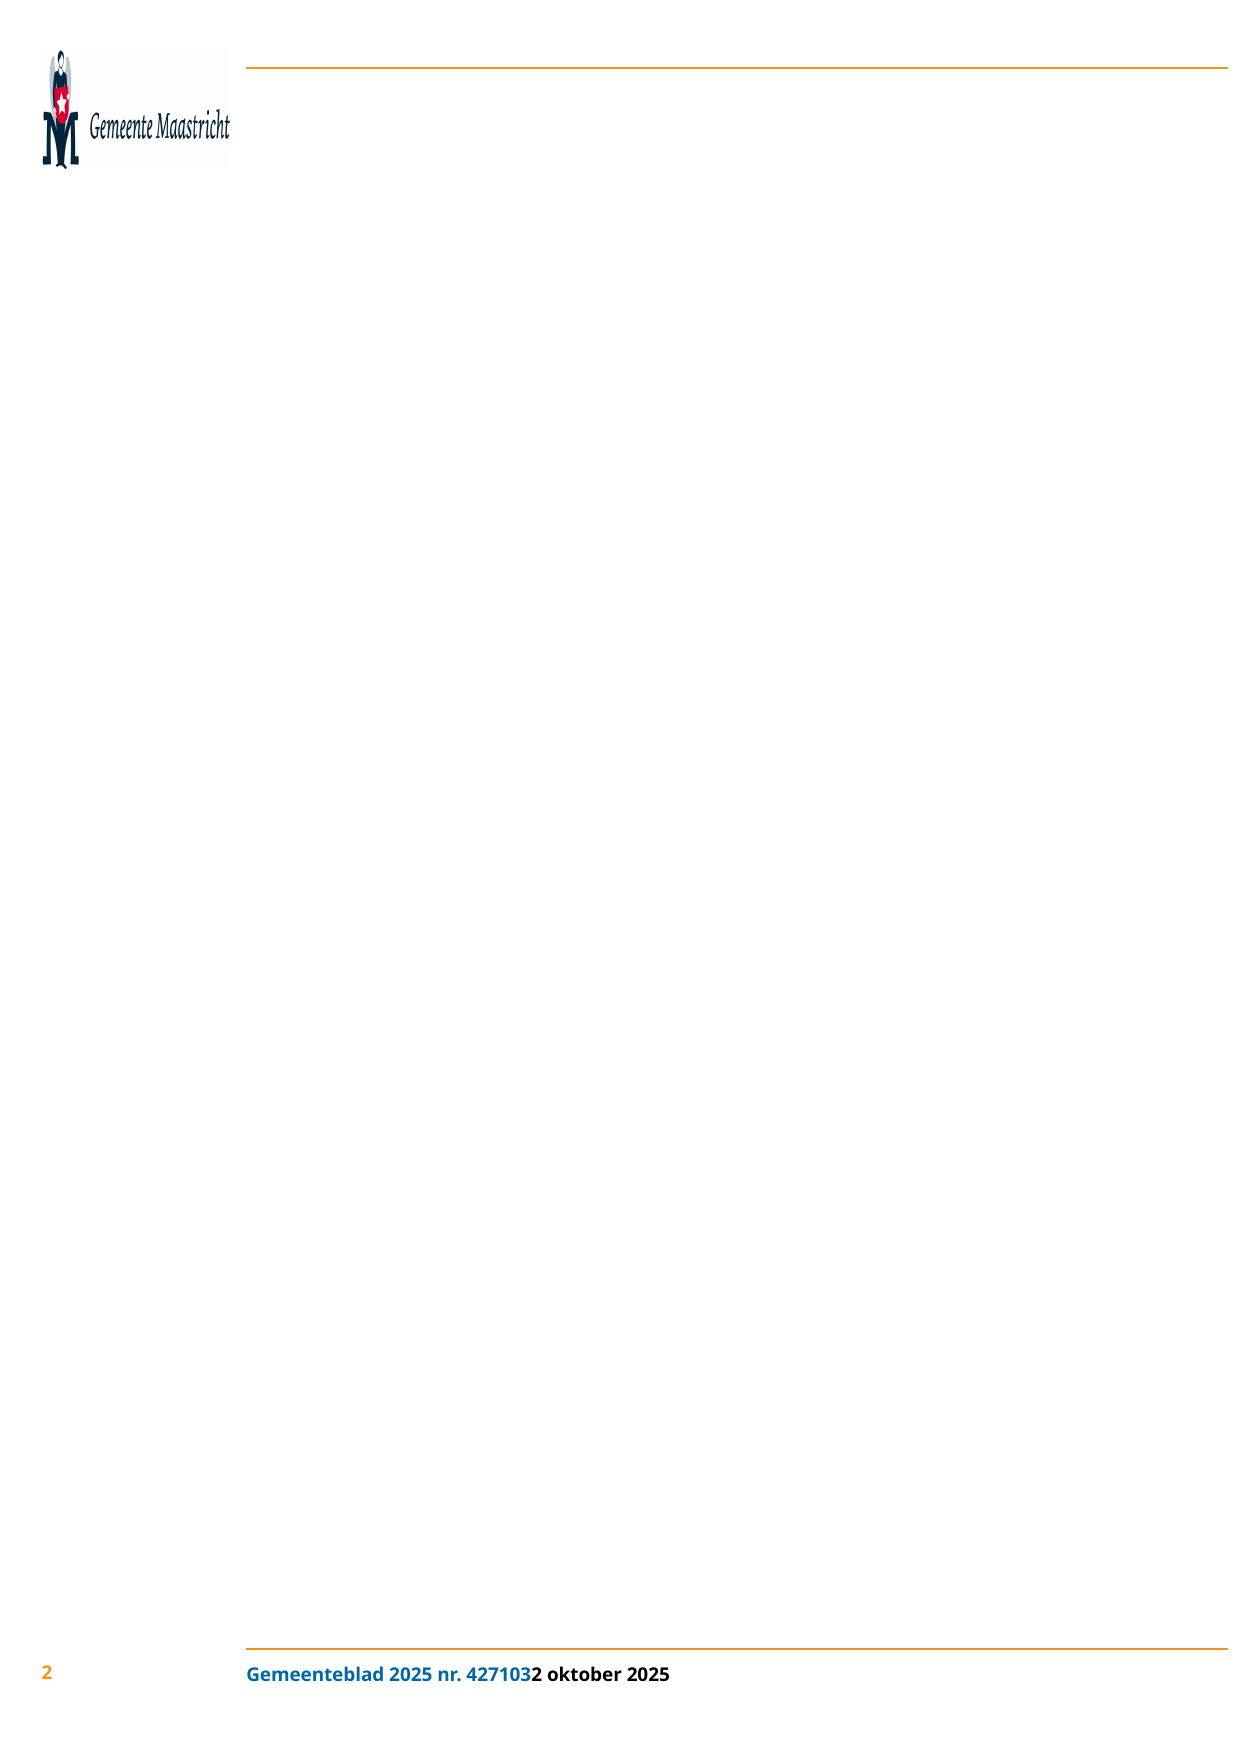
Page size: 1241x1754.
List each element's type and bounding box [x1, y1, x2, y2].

picture [41, 47, 231, 172]
